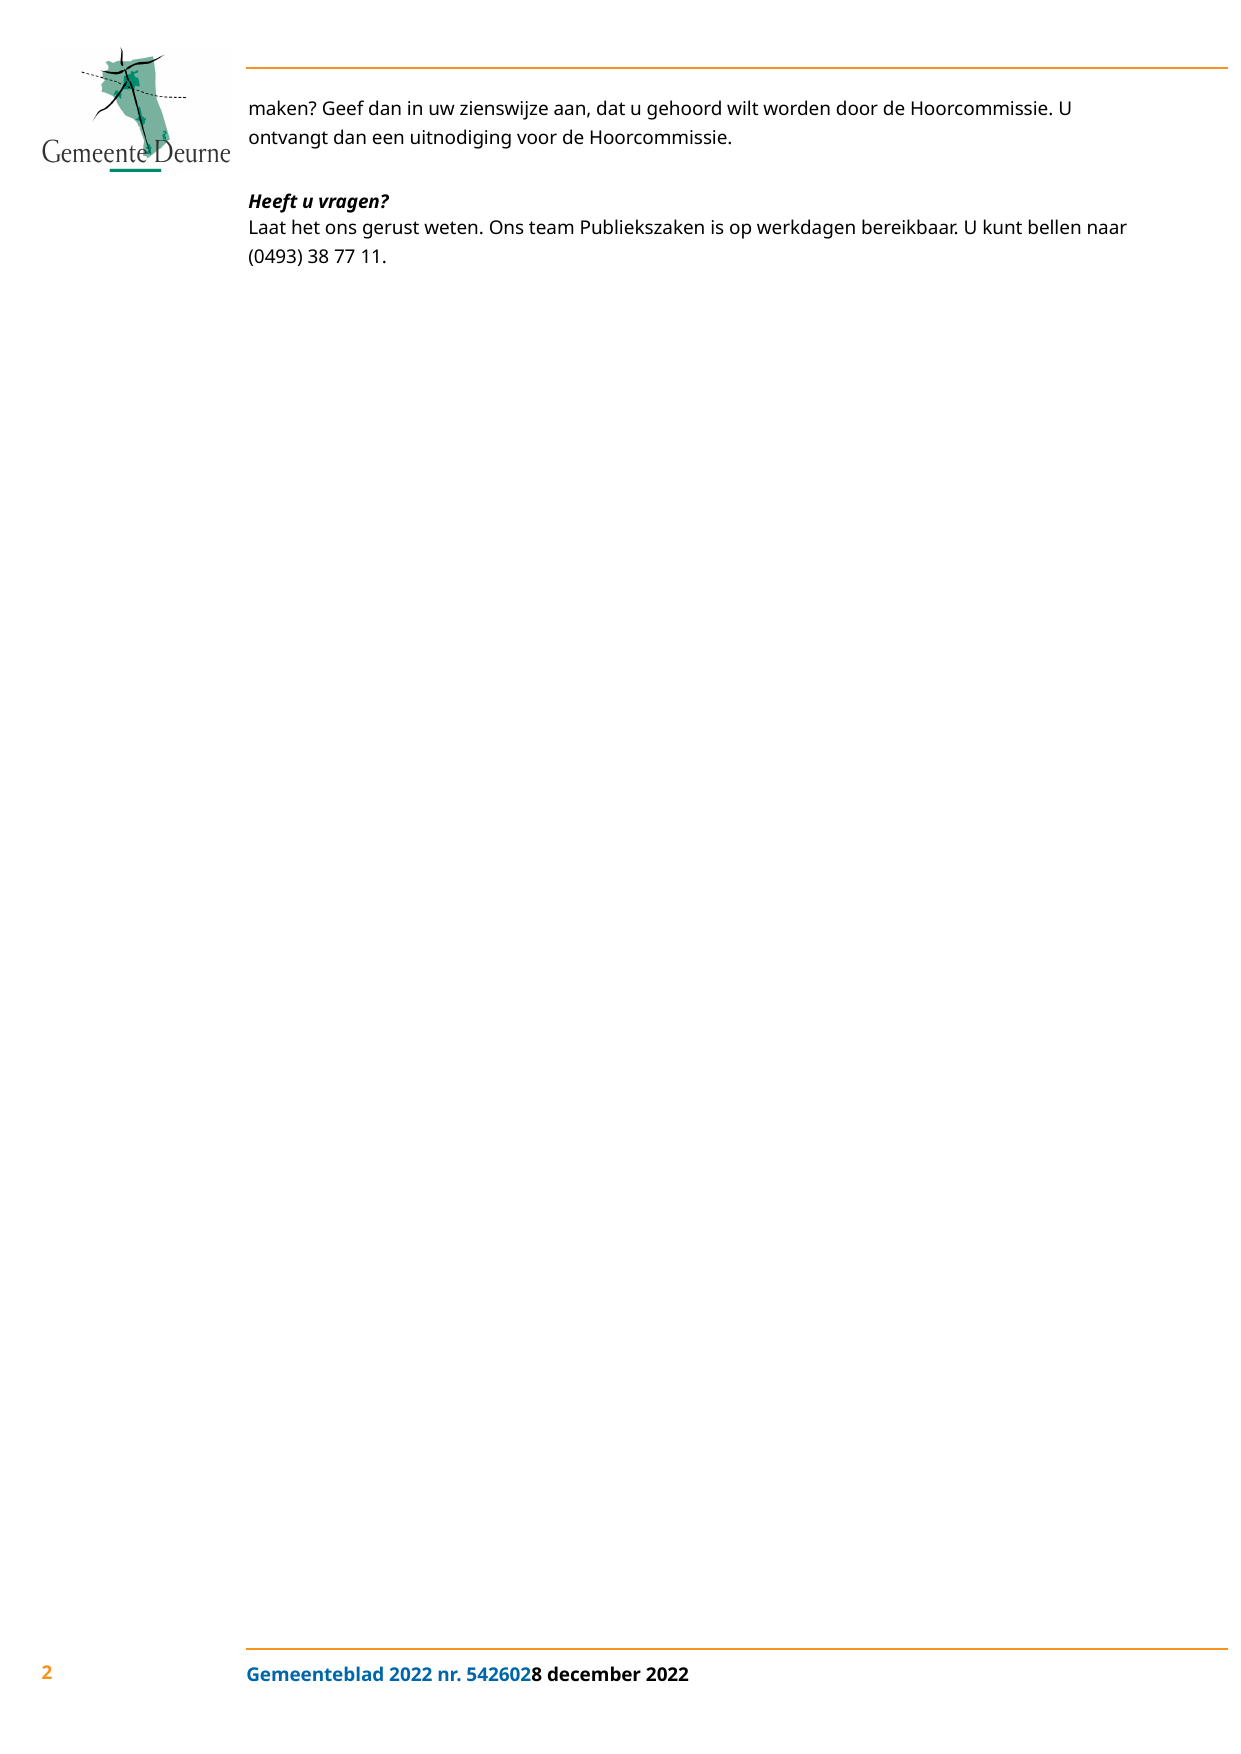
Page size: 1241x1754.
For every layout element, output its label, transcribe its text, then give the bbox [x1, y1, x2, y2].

text Heeft u vragen? [248, 188, 1152, 214]
picture [41, 47, 231, 172]
text Laat het ons gerust weten. Ons team Publiekszaken is op werkdagen bereikbaar. U kunt bellen naar (0493) 38 77 11. [248, 214, 1152, 269]
text maken? Geef dan in uw zienswijze aan, dat u gehoord wilt worden door de Hoorcommissie. U ontvangt dan een uitnodiging voor de Hoorcommissie. [248, 95, 1152, 150]
